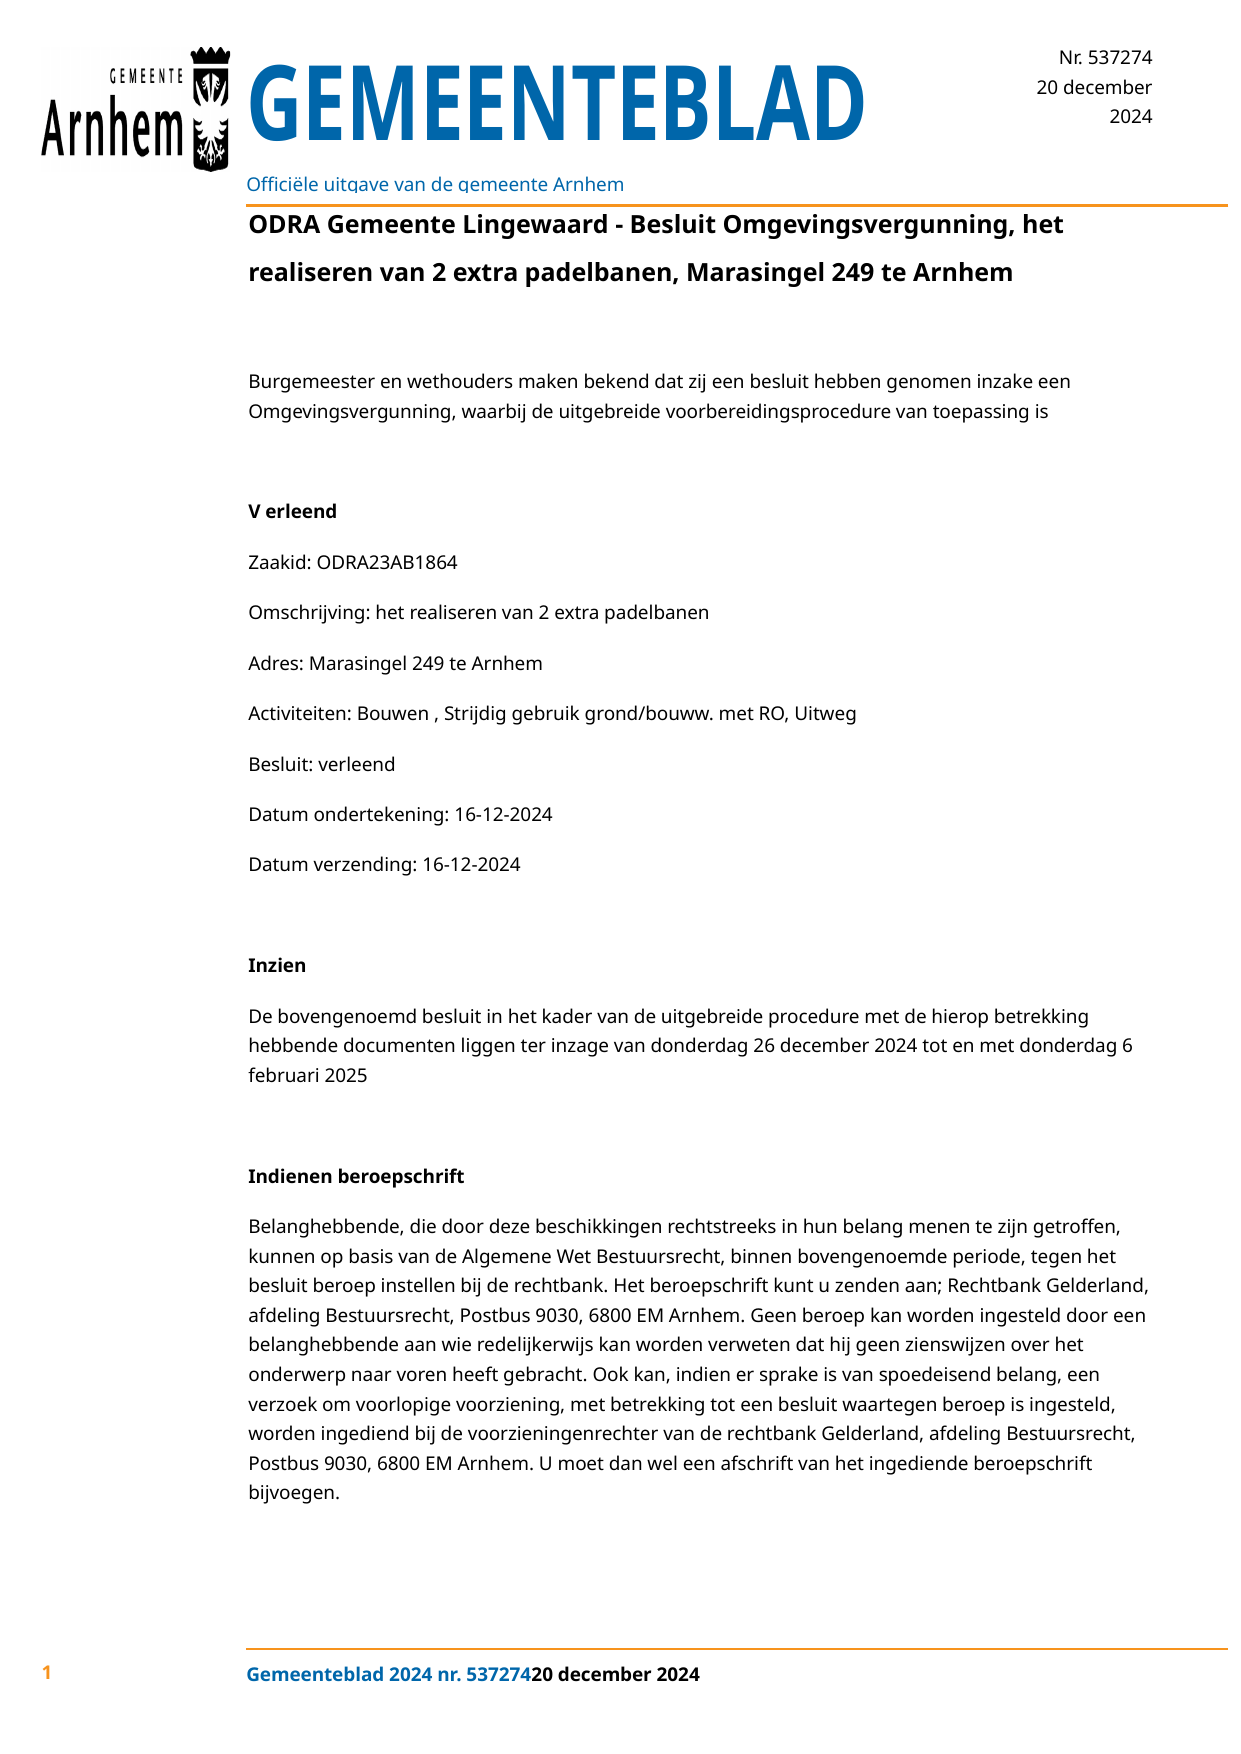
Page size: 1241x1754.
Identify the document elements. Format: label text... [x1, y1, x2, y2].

text Zaakid: ODRA23AB1864 [248, 549, 1152, 575]
picture [41, 47, 231, 172]
text Activiteiten: Bouwen , Strijdig gebruik grond/bouww. met RO, Uitweg [248, 700, 1152, 726]
text Burgemeester en wethouders maken bekend dat zij een besluit hebben genomen inzake een Omgevingsvergunning, waarbij de uitgebreide voorbereidingsprocedure van toepassing is [248, 368, 1152, 424]
text De bovengenoemd besluit in het kader van de uitgebreide procedure met de hierop betrekking hebbende documenten liggen ter inzage van donderdag 26 december 2024 tot en met donderdag 6 februari 2025 [248, 1003, 1152, 1088]
text Indienen beroepschrift [248, 1163, 1152, 1189]
text Omschrijving: het realiseren van 2 extra padelbanen [248, 599, 1152, 625]
text Belanghebbende, die door deze beschikkingen rechtstreeks in hun belang menen te zijn getroffen, kunnen op basis van de Algemene Wet Bestuursrecht, binnen bovengenoemde periode, tegen het besluit beroep instellen bij de rechtbank. Het beroepschrift kunt u zenden aan; Rechtbank Gelderland, afdeling Bestuursrecht, Postbus 9030, 6800 EM Arnhem. Geen beroep kan worden ingesteld door een belanghebbende aan wie redelijkerwijs kan worden verweten dat hij geen zienswijzen over het onderwerp naar voren heeft gebracht. Ook kan, indien er sprake is van spoedeisend belang, een verzoek om voorlopige voorziening, met betrekking tot een besluit waartegen beroep is ingesteld, worden ingediend bij de voorzieningenrechter van de rechtbank Gelderland, afdeling Bestuursrecht, Postbus 9030, 6800 EM Arnhem. U moet dan wel een afschrift van het ingediende beroepschrift bijvoegen. [248, 1213, 1152, 1505]
text Adres: Marasingel 249 te Arnhem [248, 650, 1152, 676]
text V erleend [248, 499, 1152, 524]
text Datum ondertekening: 16-12-2024 [248, 801, 1152, 827]
text Datum verzending: 16-12-2024 [248, 852, 1152, 877]
text ODRA Gemeente Lingewaard - Besluit Omgevingsvergunning, het realiseren van 2 extra padelbanen, Marasingel 249 te Arnhem [248, 207, 1152, 288]
text Inzien [248, 952, 1152, 978]
text Besluit: verleend [248, 751, 1152, 777]
